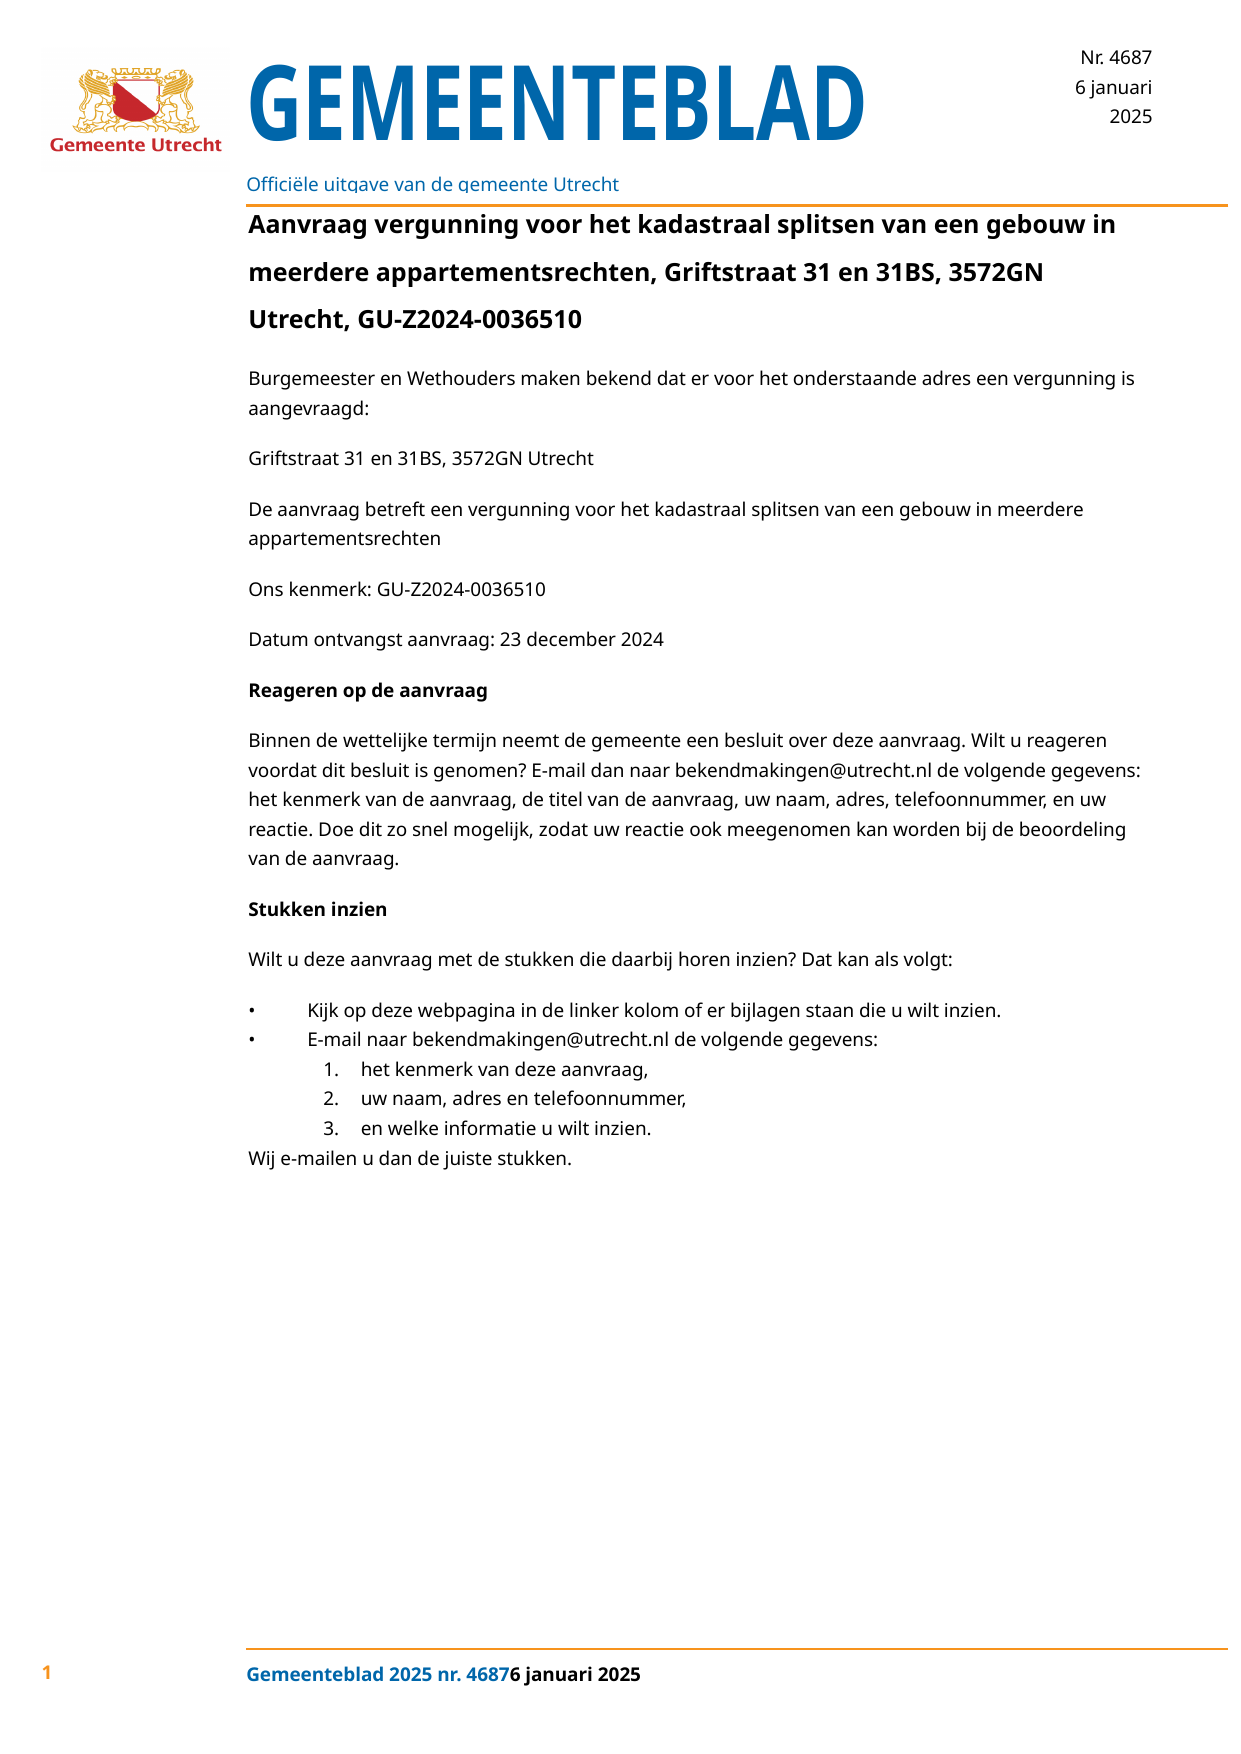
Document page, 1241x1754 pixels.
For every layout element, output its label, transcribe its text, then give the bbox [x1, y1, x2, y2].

text Wilt u deze aanvraag met de stukken die daarbij horen inzien? Dat kan als volgt: [248, 946, 1152, 972]
text Reageren op de aanvraag [248, 677, 1152, 702]
text De aanvraag betreft een vergunning voor het kadastraal splitsen van een gebouw in meerdere appartementsrechten [248, 496, 1152, 551]
text Griftstraat 31 en 31BS, 3572GN Utrecht [248, 446, 1152, 471]
text Aanvraag vergunning voor het kadastraal splitsen van een gebouw in meerdere appartementsrechten, Griftstraat 31 en 31BS, 3572GN Utrecht, GU-Z2024-0036510 [248, 207, 1152, 336]
text Datum ontvangst aanvraag: 23 december 2024 [248, 626, 1152, 652]
picture [41, 47, 231, 172]
list Kijk op deze webpagina in de linker kolom of er bijlagen staan die u wilt inzien. [248, 997, 1152, 1022]
list het kenmerk van deze aanvraag, [323, 1056, 1152, 1082]
text Wij e-mailen u dan de juiste stukken. [248, 1145, 1152, 1170]
text Burgemeester en Wethouders maken bekend dat er voor het onderstaande adres een vergunning is aangevraagd: [248, 366, 1152, 421]
list uw naam, adres en telefoonnummer, [323, 1086, 1152, 1111]
text Ons kenmerk: GU-Z2024-0036510 [248, 576, 1152, 602]
text Stukken inzien [248, 896, 1152, 922]
list en welke informatie u wilt inzien. [323, 1115, 1152, 1141]
list E-mail naar bekendmakingen@utrecht.nl de volgende gegevens: [248, 1026, 1152, 1052]
text Binnen de wettelijke termijn neemt de gemeente een besluit over deze aanvraag. Wilt u reageren voordat dit besluit is genomen? E-mail dan naar bekendmakingen@utrecht.nl de volgende gegevens: het kenmerk van de aanvraag, de titel van de aanvraag, uw naam, adres, telefoonnummer, en uw reactie. Doe dit zo snel mogelijk, zodat uw reactie ook meegenomen kan worden bij de beoordeling van de aanvraag. [248, 727, 1152, 871]
